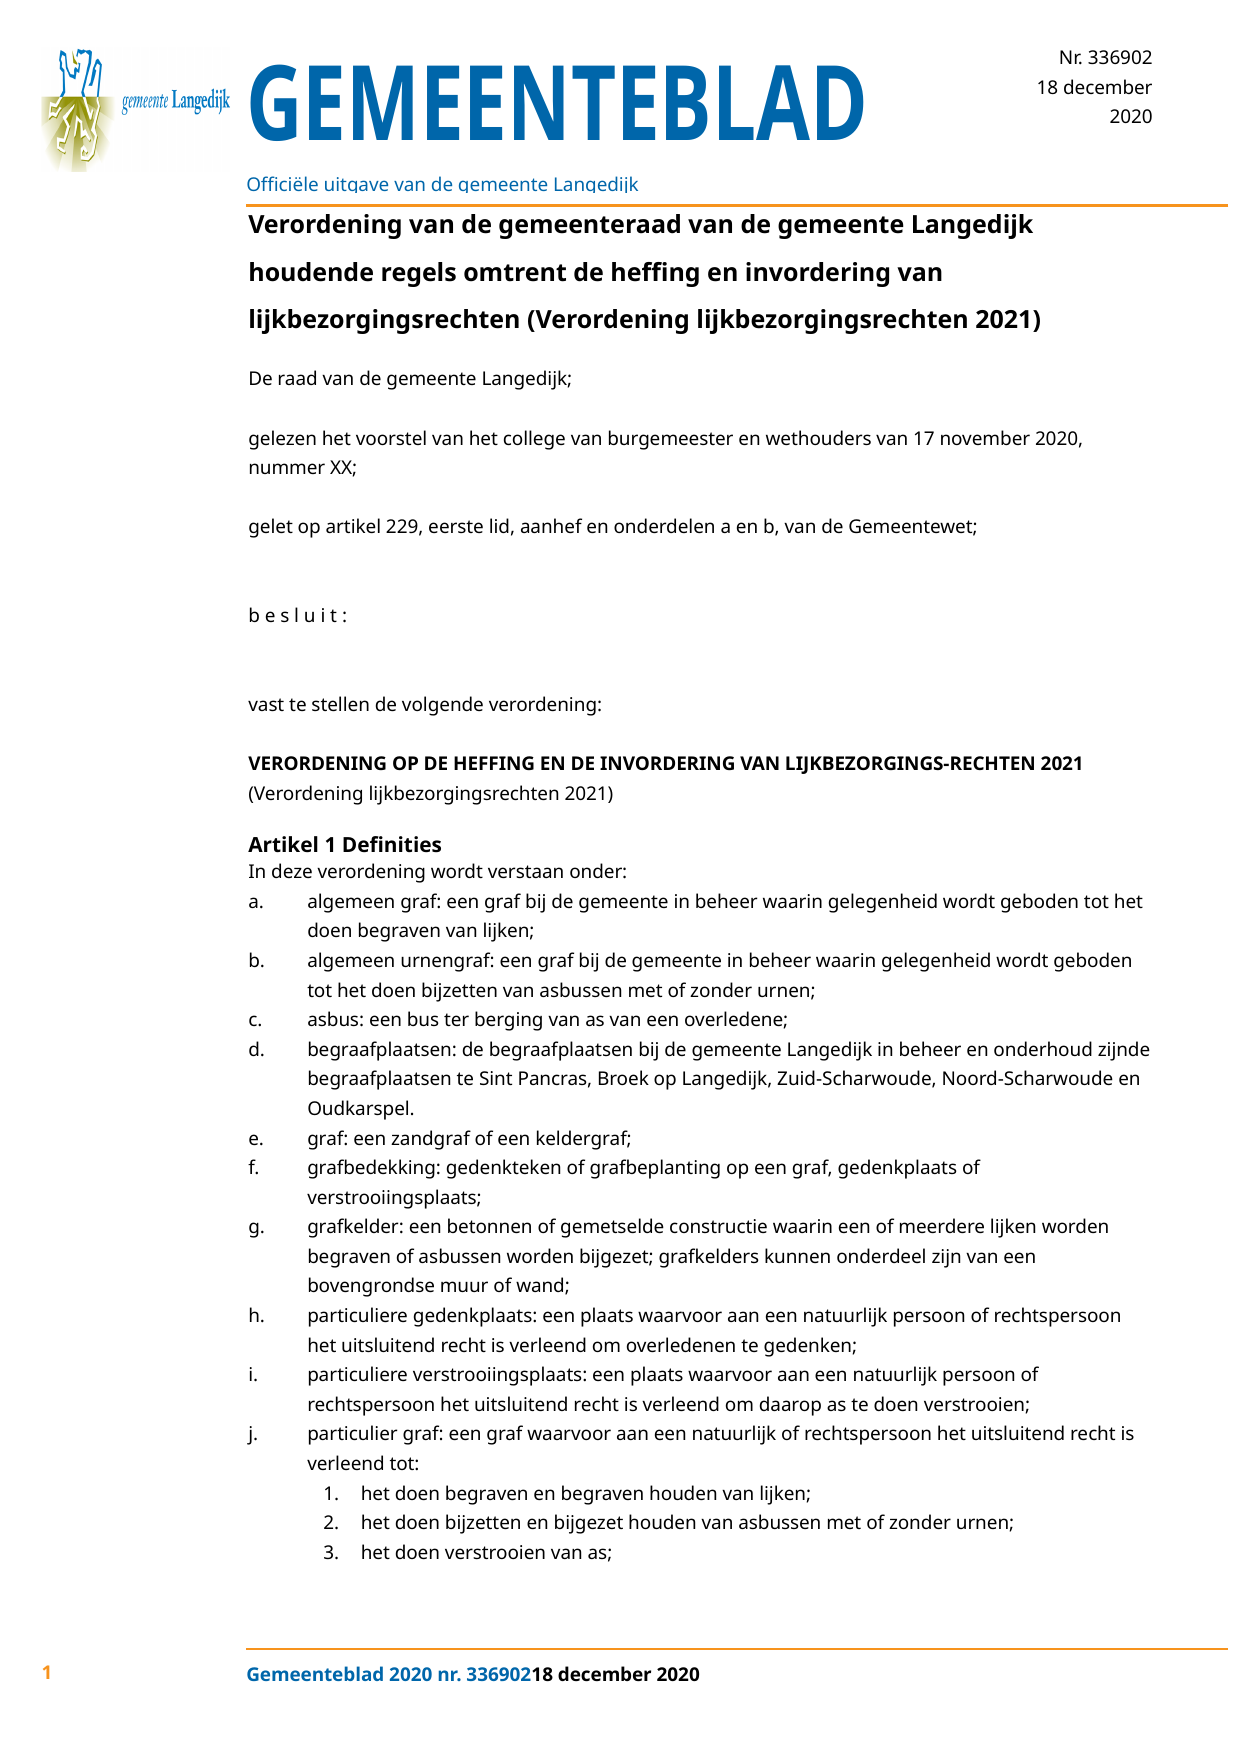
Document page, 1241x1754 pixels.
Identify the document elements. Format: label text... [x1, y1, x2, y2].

text (Verordening lijkbezorgingsrechten 2021) [248, 780, 1152, 805]
list graf: een zandgraf of een keldergraf; [248, 1125, 1152, 1151]
list algemeen graf: een graf bij de gemeente in beheer waarin gelegenheid wordt geboden tot het doen begraven van lijken; [248, 888, 1152, 943]
text vast te stellen de volgende verordening: [248, 691, 1152, 717]
list particuliere gedenkplaats: een plaats waarvoor aan een natuurlijk persoon of rechtspersoon het uitsluitend recht is verleend om overledenen te gedenken; [248, 1302, 1152, 1358]
list particuliere verstrooiingsplaats: een plaats waarvoor aan een natuurlijk persoon of rechtspersoon het uitsluitend recht is verleend om daarop as te doen verstrooien; [248, 1361, 1152, 1417]
text De raad van de gemeente Langedijk; [248, 366, 1152, 391]
list het doen begraven en begraven houden van lijken; [323, 1480, 1152, 1506]
text b e s l u i t : [248, 602, 1152, 628]
list het doen verstrooien van as; [323, 1539, 1152, 1565]
text VERORDENING OP DE HEFFING EN DE INVORDERING VAN LIJKBEZORGINGS-RECHTEN 2021 [248, 750, 1152, 776]
text Verordening van de gemeenteraad van de gemeente Langedijk houdende regels omtrent de heffing en invordering van lijkbezorgingsrechten (Verordening lijkbezorgingsrechten 2021) [248, 207, 1152, 336]
list begraafplaatsen: de begraafplaatsen bij de gemeente Langedijk in beheer en onderhoud zijnde begraafplaatsen te Sint Pancras, Broek op Langedijk, Zuid-Scharwoude, Noord-Scharwoude en Oudkarspel. [248, 1036, 1152, 1121]
list algemeen urnengraf: een graf bij de gemeente in beheer waarin gelegenheid wordt geboden tot het doen bijzetten van asbussen met of zonder urnen; [248, 947, 1152, 1003]
text gelezen het voorstel van het college van burgemeester en wethouders van 17 november 2020, nummer XX; [248, 425, 1152, 480]
text gelet op artikel 229, eerste lid, aanhef en onderdelen a en b, van de Gemeentewet; [248, 513, 1152, 539]
picture [41, 47, 231, 172]
text In deze verordening wordt verstaan onder: [248, 858, 1152, 884]
list grafkelder: een betonnen of gemetselde constructie waarin een of meerdere lijken worden begraven of asbussen worden bijgezet; grafkelders kunnen onderdeel zijn van een bovengrondse muur of wand; [248, 1213, 1152, 1298]
list particulier graf: een graf waarvoor aan een natuurlijk of rechtspersoon het uitsluitend recht is verleend tot: [248, 1421, 1152, 1476]
text Artikel 1 Definities [248, 830, 1152, 858]
list grafbedekking: gedenkteken of grafbeplanting op een graf, gedenkplaats of verstrooiingsplaats; [248, 1154, 1152, 1210]
list het doen bijzetten en bijgezet houden van asbussen met of zonder urnen; [323, 1509, 1152, 1535]
list asbus: een bus ter berging van as van een overledene; [248, 1006, 1152, 1032]
